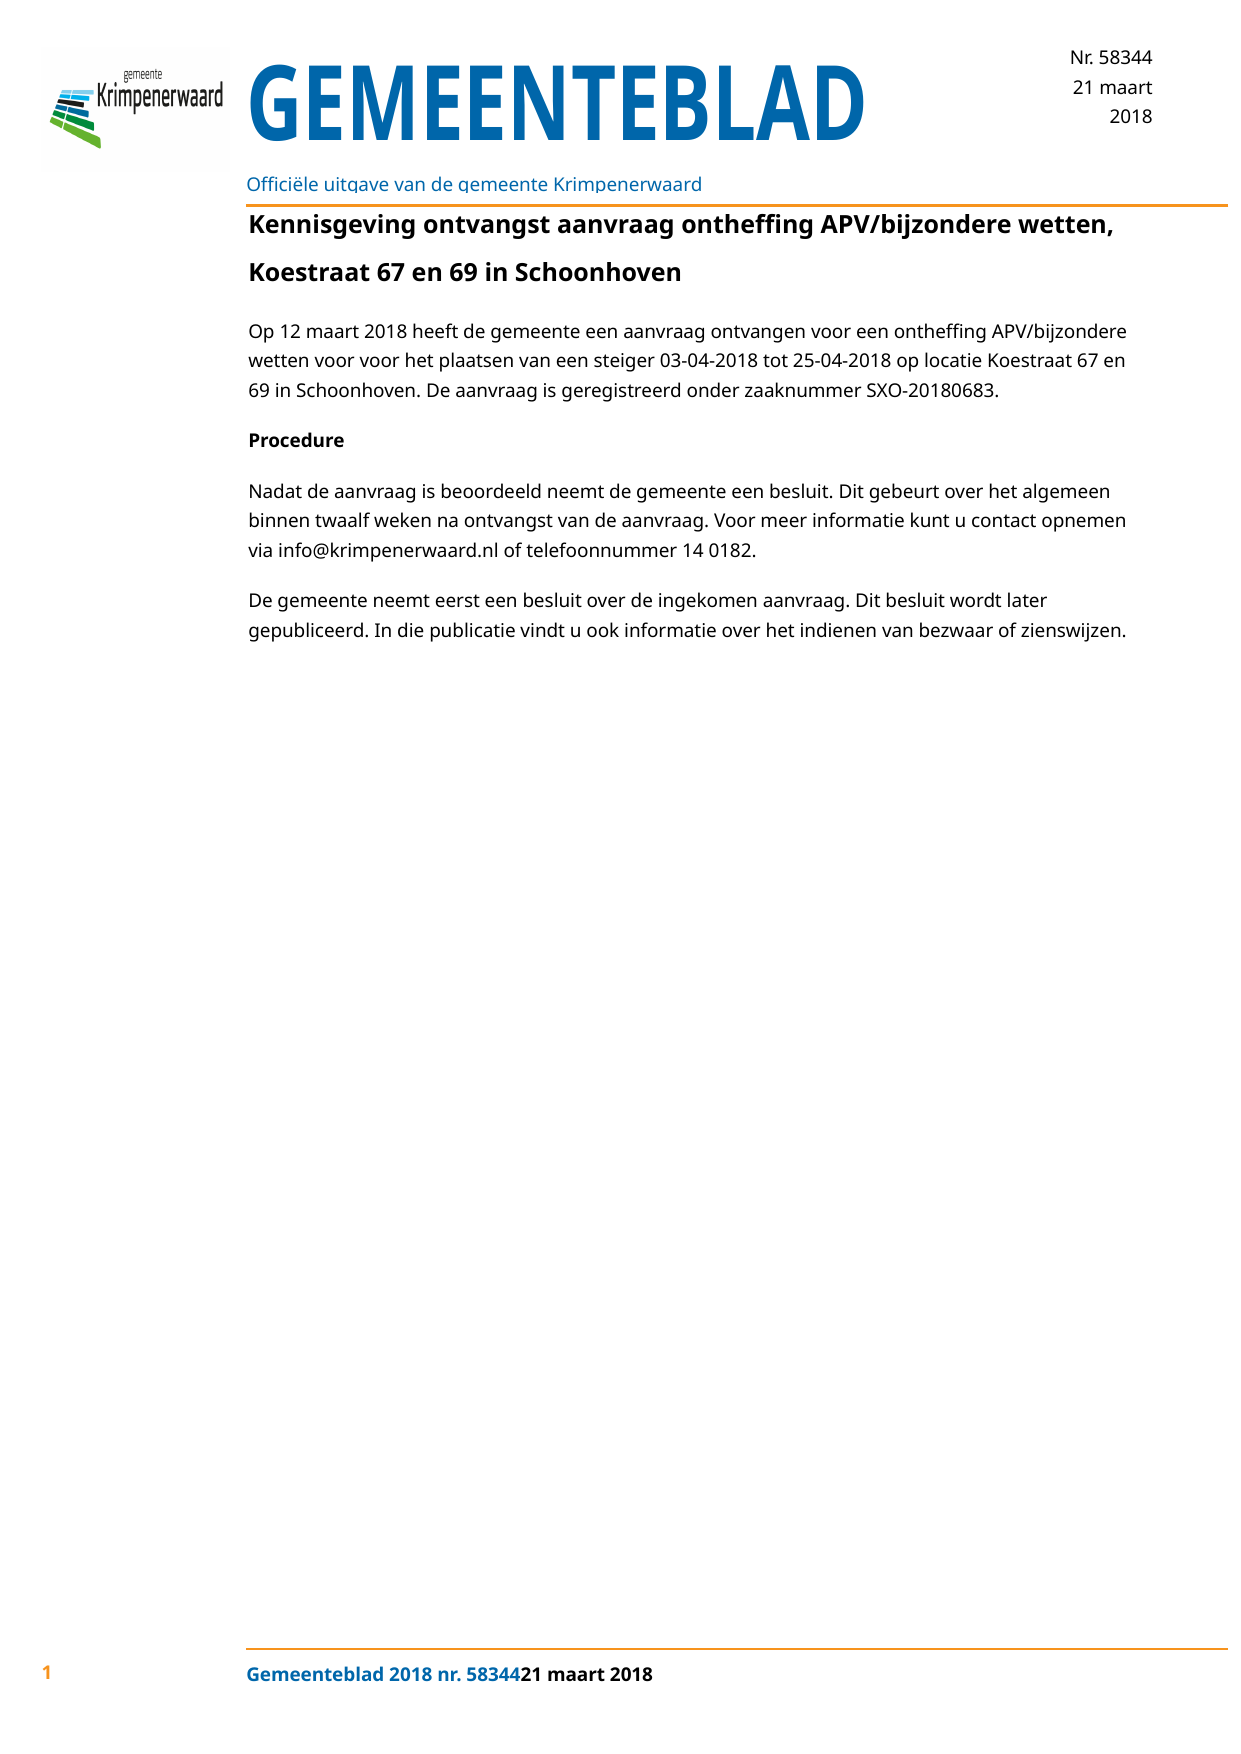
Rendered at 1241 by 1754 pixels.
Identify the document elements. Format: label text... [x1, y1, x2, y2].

text Kennisgeving ontvangst aanvraag ontheffing APV/bijzondere wetten, Koestraat 67 en 69 in Schoonhoven [248, 207, 1152, 288]
text Procedure [248, 427, 1152, 453]
text Op 12 maart 2018 heeft de gemeente een aanvraag ontvangen voor een ontheffing APV/bijzondere wetten voor voor het plaatsen van een steiger 03-04-2018 tot 25-04-2018 op locatie Koestraat 67 en 69 in Schoonhoven. De aanvraag is geregistreerd onder zaaknummer SXO-20180683. [248, 318, 1152, 403]
picture [41, 47, 231, 172]
text De gemeente neemt eerst een besluit over de ingekomen aanvraag. Dit besluit wordt later gepubliceerd. In die publicatie vindt u ook informatie over het indienen van bezwaar of zienswijzen. [248, 587, 1152, 643]
text Nadat de aanvraag is beoordeeld neemt de gemeente een besluit. Dit gebeurt over het algemeen binnen twaalf weken na ontvangst van de aanvraag. Voor meer informatie kunt u contact opnemen via info@krimpenerwaard.nl of telefoonnummer 14 0182. [248, 478, 1152, 563]
